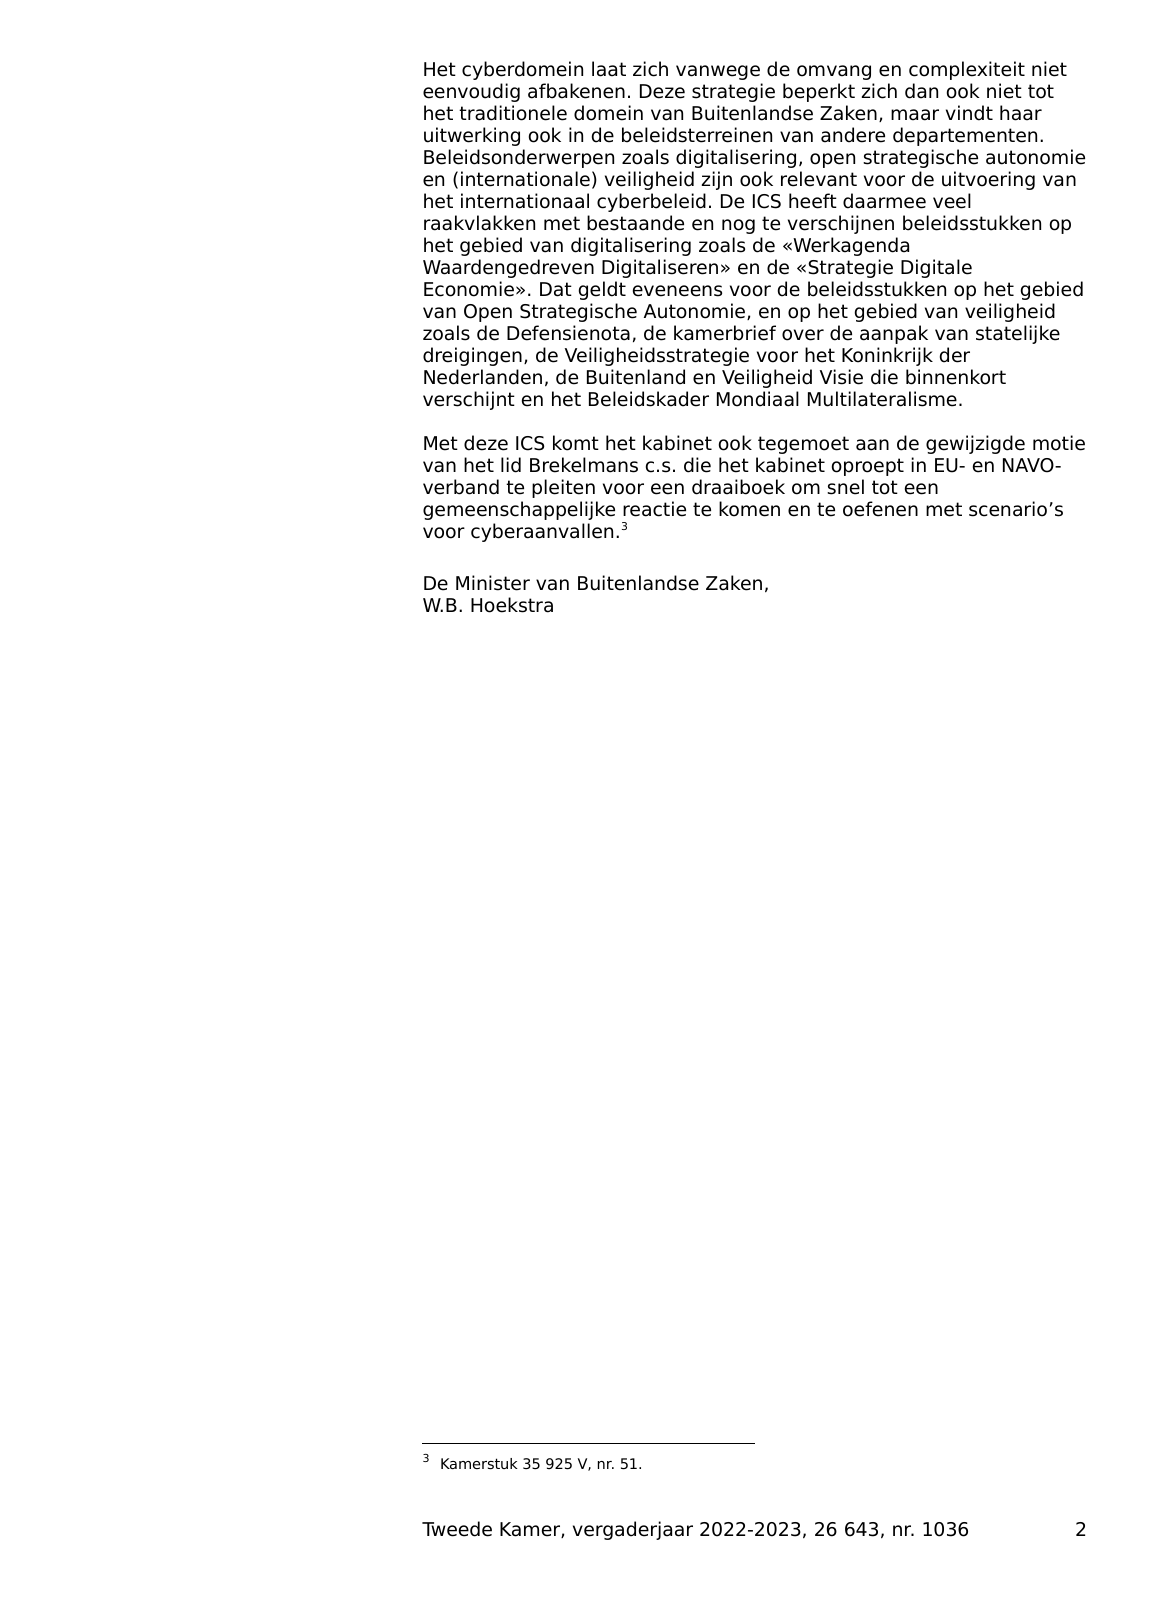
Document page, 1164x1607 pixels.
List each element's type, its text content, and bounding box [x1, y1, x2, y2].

text Met deze ICS komt het kabinet ook tegemoet aan de gewijzigde motie van het lid Brekelmans c.s. die het kabinet oproept in EU- en NAVO-verband te pleiten voor een draaiboek om snel tot een gemeenschappelijke reactie te komen en te oefenen met scenario’s voor cyberaanvallen. [422, 433, 1087, 543]
text De Minister van Buitenlandse Zaken, W.B. Hoekstra [422, 573, 1087, 617]
text Het cyberdomein laat zich vanwege de omvang en complexiteit niet eenvoudig afbakenen. Deze strategie beperkt zich dan ook niet tot het traditionele domein van Buitenlandse Zaken, maar vindt haar uitwerking ook in de beleidsterreinen van andere departementen. Beleidsonderwerpen zoals digitalisering, open strategische autonomie en (internationale) veiligheid zijn ook relevant voor de uitvoering van het internationaal cyberbeleid. De ICS heeft daarmee veel raakvlakken met bestaande en nog te verschijnen beleidsstukken op het gebied van digitalisering zoals de «Werkagenda Waardengedreven Digitaliseren» en de «Strategie Digitale Economie». Dat geldt eveneens voor de beleidsstukken op het gebied van Open Strategische Autonomie, en op het gebied van veiligheid zoals de Defensienota, de kamerbrief over de aanpak van statelijke dreigingen, de Veiligheidsstrategie voor het Koninkrijk der Nederlanden, de Buitenland en Veiligheid Visie die binnenkort verschijnt en het Beleidskader Mondiaal Multilateralisme. [422, 59, 1087, 411]
text Kamerstuk 35 925 V, nr. 51. [422, 1452, 1087, 1474]
